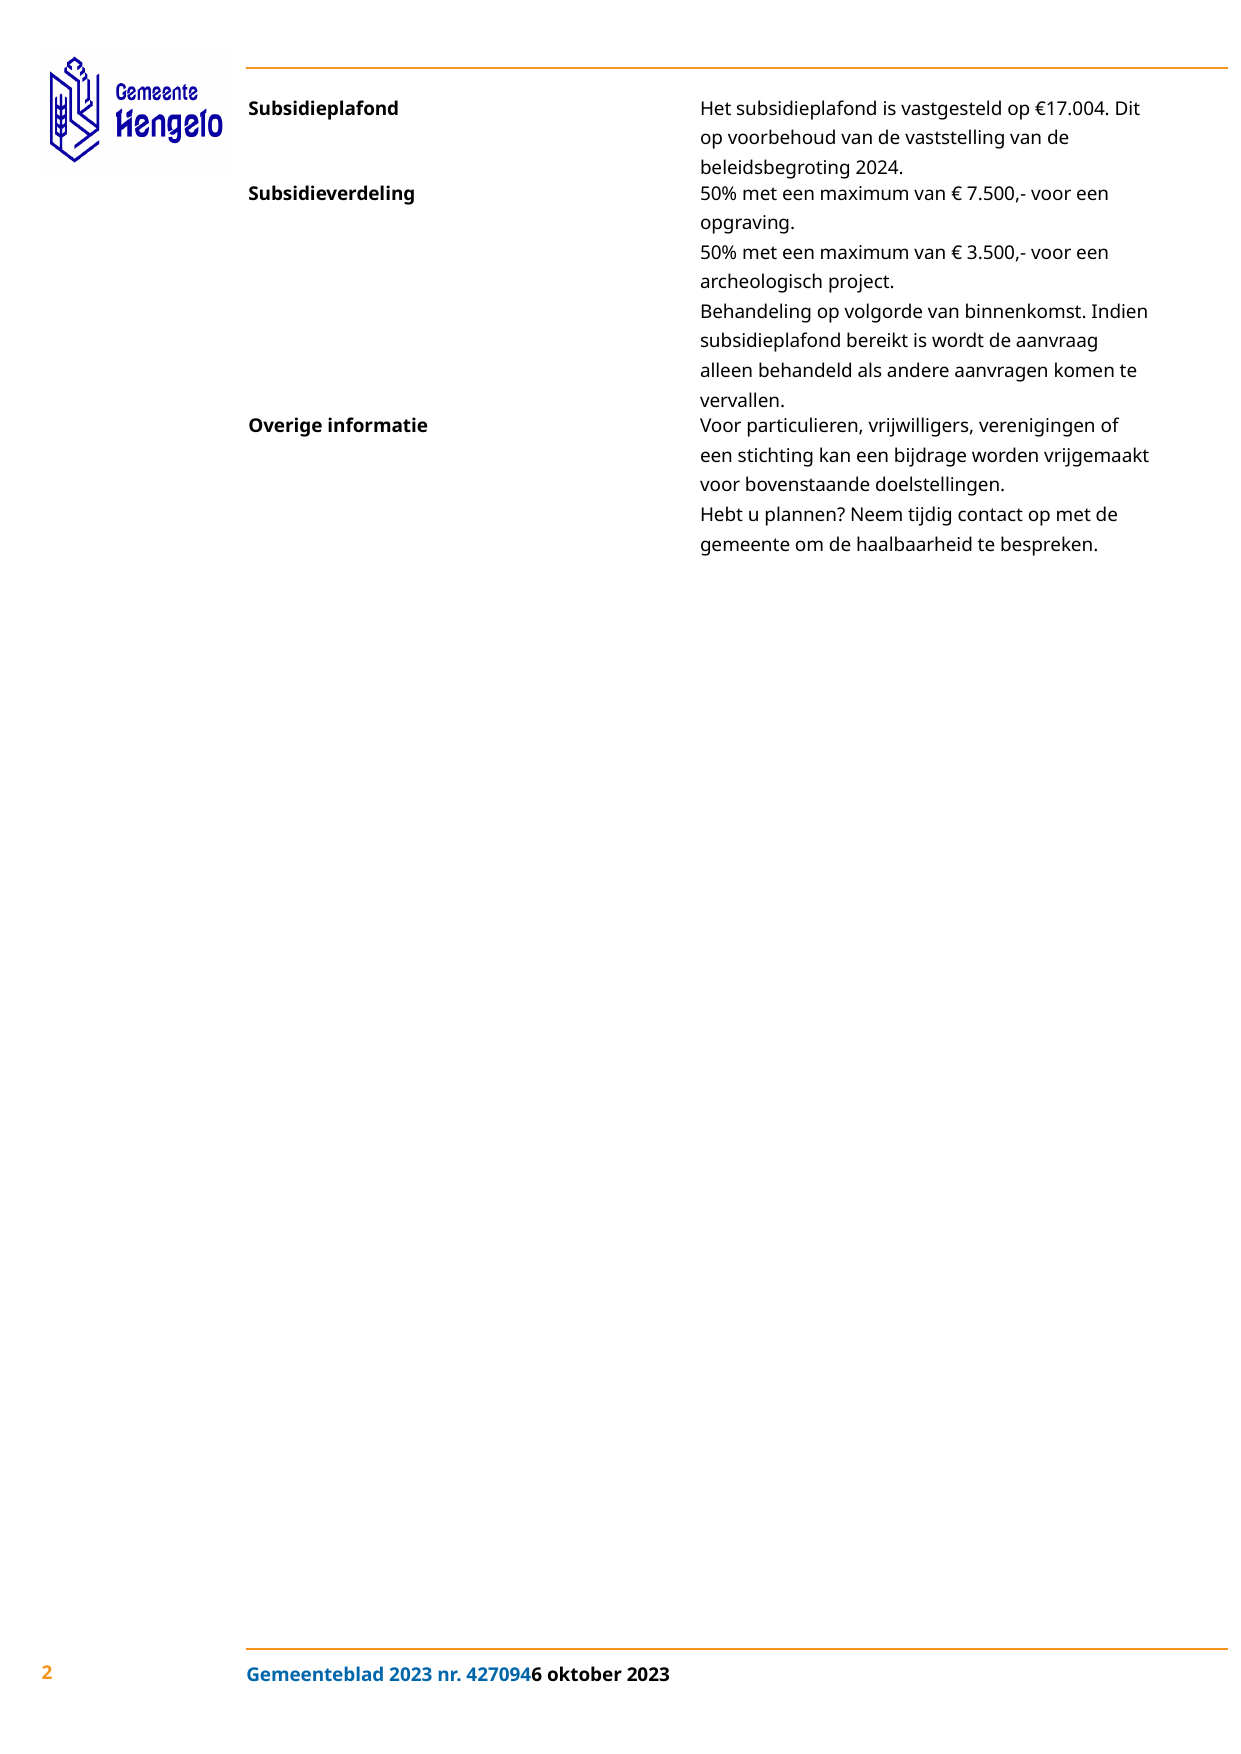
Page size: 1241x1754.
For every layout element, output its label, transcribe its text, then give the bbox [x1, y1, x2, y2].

table_cell Overige informatie [248, 413, 700, 557]
table_cell Voor particulieren, vrijwilligers, verenigingen of een stichting kan een bijdrage worden vrijgemaakt voor bovenstaande doelstellingen. Hebt u plannen? Neem tijdig contact op met de gemeente om de haalbaarheid te bespreken. [700, 413, 1152, 557]
table_cell Subsidieverdeling [248, 180, 700, 412]
table_cell Subsidieplafond [248, 95, 700, 180]
table_cell 50% met een maximum van € 7.500,- voor een opgraving. 50% met een maximum van € 3.500,- voor een archeologisch project. Behandeling op volgorde van binnenkomst. Indien subsidieplafond bereikt is wordt de aanvraag alleen behandeld als andere aanvragen komen te vervallen. [700, 180, 1152, 412]
table_cell Het subsidieplafond is vastgesteld op €17.004. Dit op voorbehoud van de vaststelling van de beleidsbegroting 2024. [700, 95, 1152, 180]
picture [41, 47, 231, 172]
